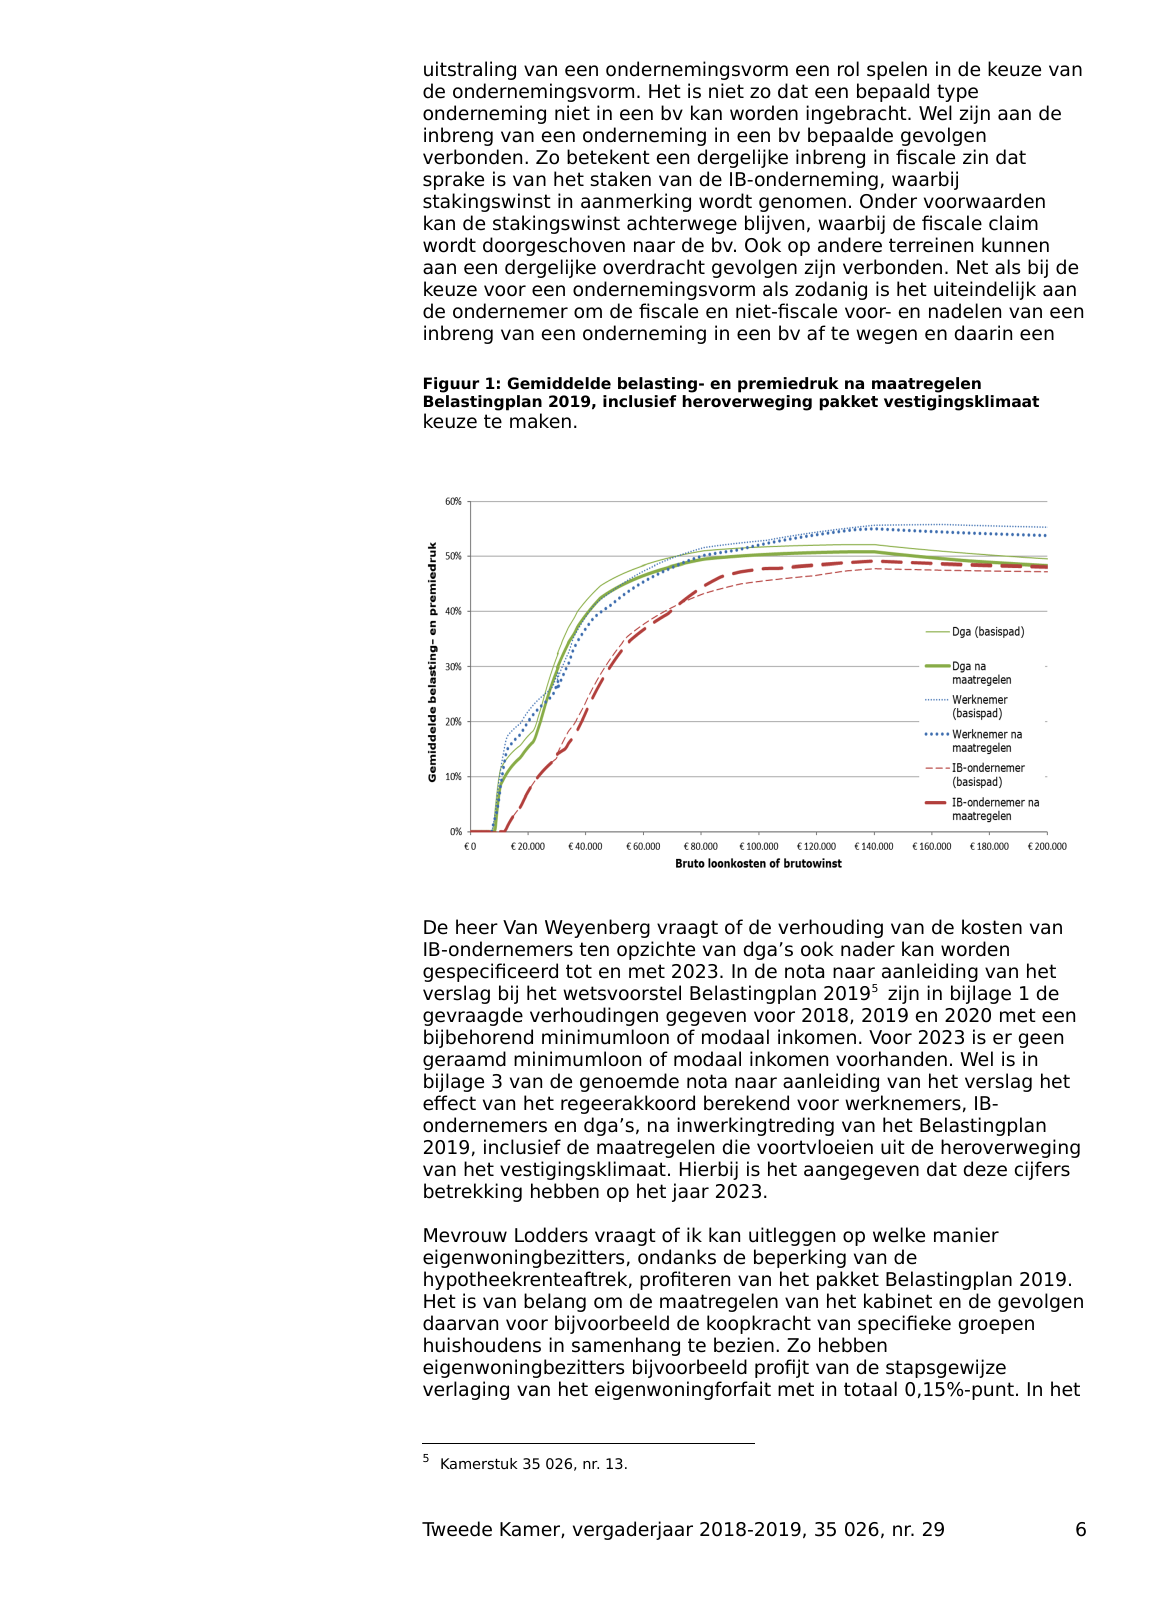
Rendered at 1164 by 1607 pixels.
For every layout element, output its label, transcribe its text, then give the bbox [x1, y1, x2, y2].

text Figuur 1: Gemiddelde belasting- en premiedruk na maatregelen Belastingplan 2019, inclusief heroverweging pakket vestigingsklimaat [422, 375, 1072, 411]
picture [422, 488, 1072, 873]
text Mevrouw Lodders vraagt of ik kan uitleggen op welke manier eigenwoningbezitters, ondanks de beperking van de hypotheekrenteaftrek, profiteren van het pakket Belastingplan 2019. Het is van belang om de maatregelen van het kabinet en de gevolgen daarvan voor bijvoorbeeld de koopkracht van specifieke groepen huishoudens in samenhang te bezien. Zo hebben eigenwoningbezitters bijvoorbeeld profijt van de stapsgewijze verlaging van het eigenwoningforfait met in totaal 0,15%-punt. In het [422, 1225, 1087, 1401]
text uitstraling van een ondernemingsvorm een rol spelen in de keuze van de ondernemingsvorm. Het is niet zo dat een bepaald type onderneming niet in een bv kan worden ingebracht. Wel zijn aan de inbreng van een onderneming in een bv bepaalde gevolgen verbonden. Zo betekent een dergelijke inbreng in fiscale zin dat sprake is van het staken van de IB-onderneming, waarbij stakingswinst in aanmerking wordt genomen. Onder voorwaarden kan de stakingswinst achterwege blijven, waarbij de fiscale claim wordt doorgeschoven naar de bv. Ook op andere terreinen kunnen aan een dergelijke overdracht gevolgen zijn verbonden. Net als bij de keuze voor een ondernemingsvorm als zodanig is het uiteindelijk aan de ondernemer om de fiscale en niet-fiscale voor- en nadelen van een inbreng van een onderneming in een bv af te wegen en daarin een keuze te maken. [422, 59, 1087, 433]
text De heer Van Weyenberg vraagt of de verhouding van de kosten van IB-ondernemers ten opzichte van dga’s ook nader kan worden gespecificeerd tot en met 2023. In de nota naar aanleiding van het verslag bij het wetsvoorstel Belastingplan 2019 zijn in bijlage 1 de gevraagde verhoudingen gegeven voor 2018, 2019 en 2020 met een bijbehorend minimumloon of modaal inkomen. Voor 2023 is er geen geraamd minimumloon of modaal inkomen voorhanden. Wel is in bijlage 3 van de genoemde nota naar aanleiding van het verslag het effect van het regeerakkoord berekend voor werknemers, IB-ondernemers en dga’s, na inwerkingtreding van het Belastingplan 2019, inclusief de maatregelen die voortvloeien uit de heroverweging van het vestigingsklimaat. Hierbij is het aangegeven dat deze cijfers betrekking hebben op het jaar 2023. [422, 917, 1087, 1203]
text Kamerstuk 35 026, nr. 13. [422, 1452, 1087, 1474]
